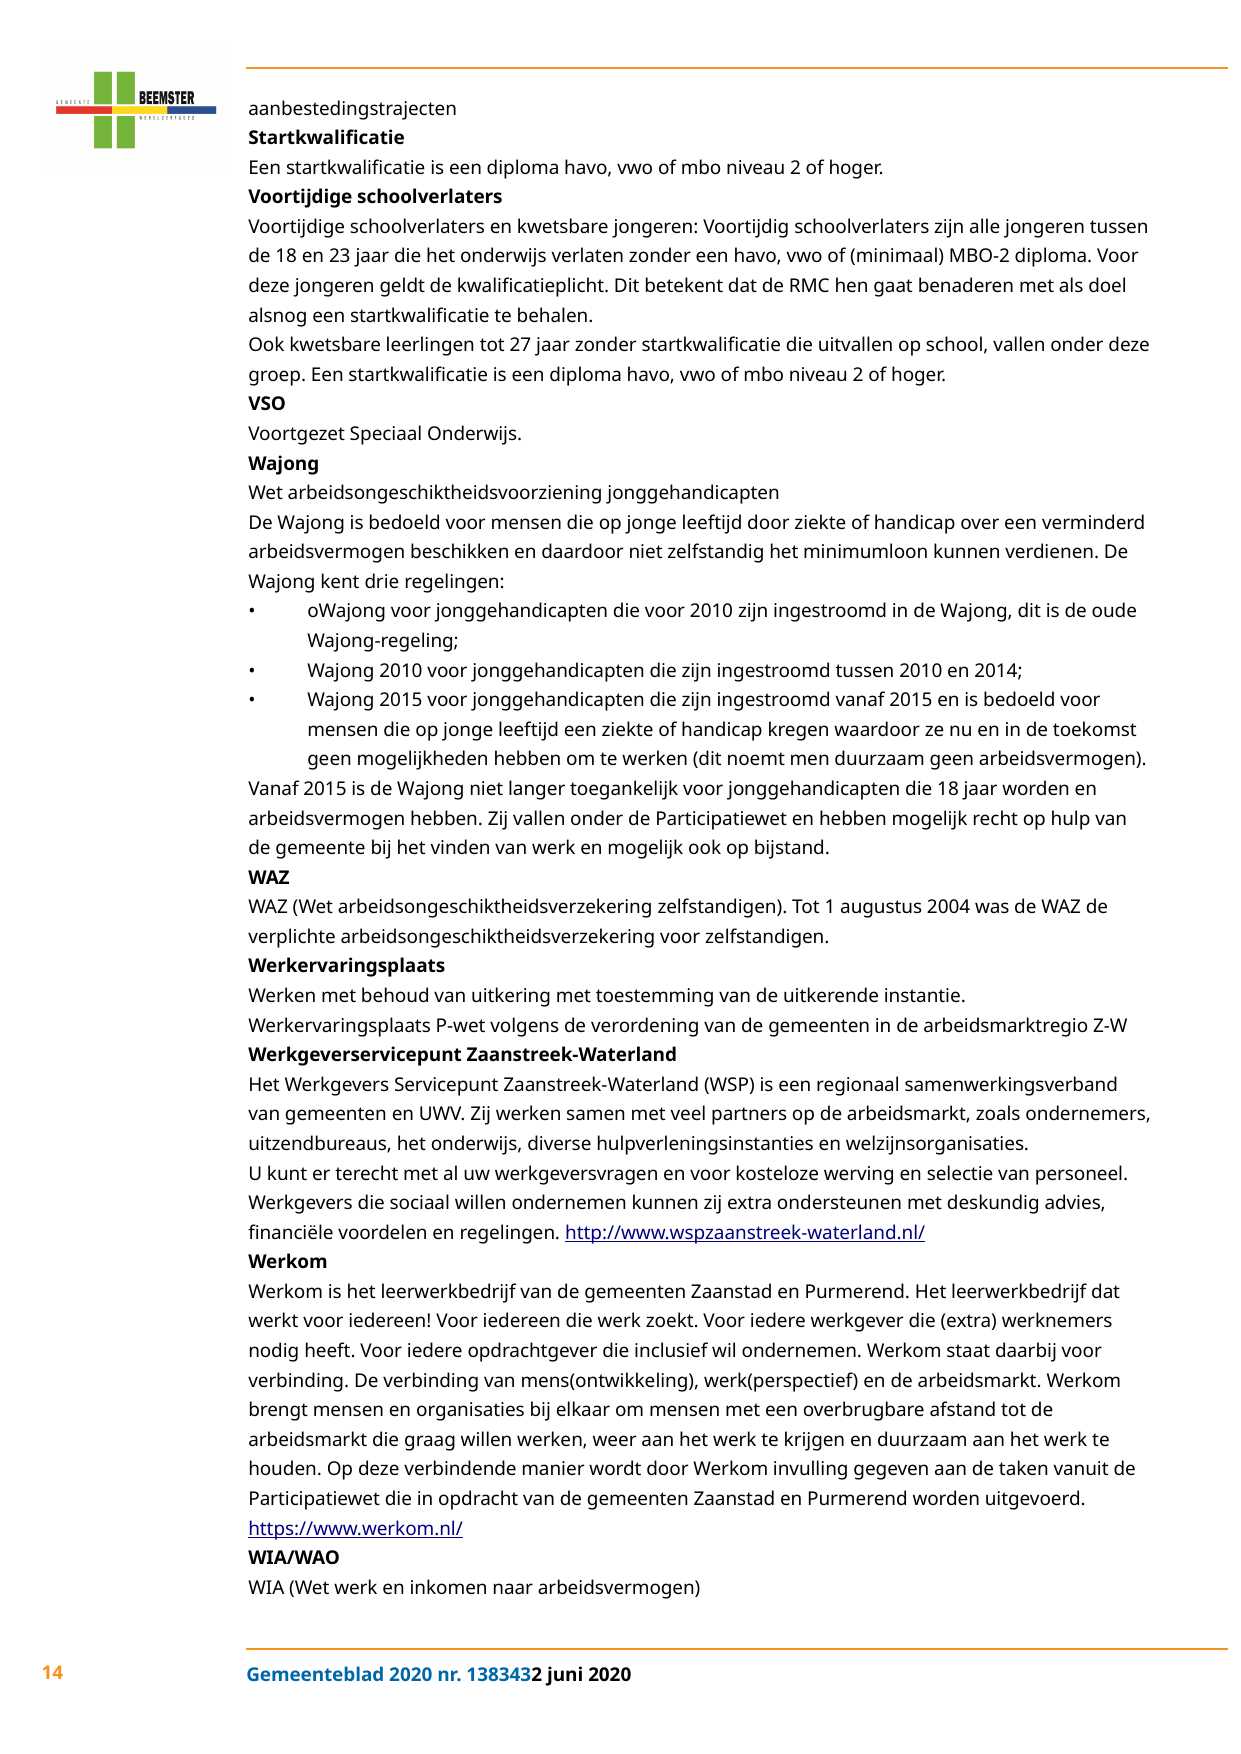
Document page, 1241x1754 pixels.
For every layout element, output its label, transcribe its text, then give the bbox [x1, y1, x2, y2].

text WAZ (Wet arbeidsongeschiktheidsverzekering zelfstandigen). Tot 1 augustus 2004 was de WAZ de verplichte arbeidsongeschiktheidsverzekering voor zelfstandigen. [248, 893, 1152, 949]
text WIA (Wet werk en inkomen naar arbeidsvermogen) [248, 1574, 1152, 1600]
text WAZ [248, 864, 1152, 890]
text Wet arbeidsongeschiktheidsvoorziening jonggehandicapten [248, 479, 1152, 505]
text Een startkwalificatie is een diploma havo, vwo of mbo niveau 2 of hoger. [248, 154, 1152, 180]
text Voortijdige schoolverlaters en kwetsbare jongeren: Voortijdig schoolverlaters zijn alle jongeren tussen de 18 en 23 jaar die het onderwijs verlaten zonder een havo, vwo of (minimaal) MBO-2 diploma. Voor deze jongeren geldt de kwalificatieplicht. Dit betekent dat de RMC hen gaat benaderen met als doel alsnog een startkwalificatie te behalen. [248, 213, 1152, 328]
text Werkgeverservicepunt Zaanstreek-Waterland [248, 1041, 1152, 1067]
text WIA/WAO [248, 1544, 1152, 1570]
picture [41, 47, 231, 172]
text VSO [248, 391, 1152, 416]
text Ook kwetsbare leerlingen tot 27 jaar zonder startkwalificatie die uitvallen op school, vallen onder deze groep. Een startkwalificatie is een diploma havo, vwo of mbo niveau 2 of hoger. [248, 331, 1152, 387]
text Wajong [248, 450, 1152, 476]
text Vanaf 2015 is de Wajong niet langer toegankelijk voor jonggehandicapten die 18 jaar worden en arbeidsvermogen hebben. Zij vallen onder de Participatiewet en hebben mogelijk recht op hulp van de gemeente bij het vinden van werk en mogelijk ook op bijstand. [248, 775, 1152, 860]
text De Wajong is bedoeld voor mensen die op jonge leeftijd door ziekte of handicap over een verminderd arbeidsvermogen beschikken en daardoor niet zelfstandig het minimumloon kunnen verdienen. De Wajong kent drie regelingen: [248, 509, 1152, 594]
text Werkom is het leerwerkbedrijf van de gemeenten Zaanstad en Purmerend. Het leerwerkbedrijf dat werkt voor iedereen! Voor iedereen die werk zoekt. Voor iedere werkgever die (extra) werknemers nodig heeft. Voor iedere opdrachtgever die inclusief wil ondernemen. Werkom staat daarbij voor verbinding. De verbinding van mens(ontwikkeling), werk(perspectief) en de arbeidsmarkt. Werkom brengt mensen en organisaties bij elkaar om mensen met een overbrugbare afstand tot de arbeidsmarkt die graag willen werken, weer aan het werk te krijgen en duurzaam aan het werk te houden. Op deze verbindende manier wordt door Werkom invulling gegeven aan de taken vanuit de Participatiewet die in opdracht van de gemeenten Zaanstad en Purmerend worden uitgevoerd. https://www.werkom.nl/ [248, 1278, 1152, 1541]
text Werken met behoud van uitkering met toestemming van de uitkerende instantie. Werkervaringsplaats P-wet volgens de verordening van de gemeenten in de arbeidsmarktregio Z-W [248, 982, 1152, 1038]
text Het Werkgevers Servicepunt Zaanstreek-Waterland (WSP) is een regionaal samenwerkingsverband van gemeenten en UWV. Zij werken samen met veel partners op de arbeidsmarkt, zoals ondernemers, uitzendbureaus, het onderwijs, diverse hulpverleningsinstanties en welzijnsorganisaties. [248, 1071, 1152, 1156]
text Werkom [248, 1248, 1152, 1274]
text Voortgezet Speciaal Onderwijs. [248, 420, 1152, 446]
text aanbestedingstrajecten [248, 95, 1152, 121]
text Voortijdige schoolverlaters [248, 183, 1152, 209]
text Werkervaringsplaats [248, 953, 1152, 978]
list Wajong 2015 voor jonggehandicapten die zijn ingestroomd vanaf 2015 en is bedoeld voor mensen die op jonge leeftijd een ziekte of handicap kregen waardoor ze nu en in de toekomst geen mogelijkheden hebben om te werken (dit noemt men duurzaam geen arbeidsvermogen). [248, 686, 1152, 771]
list Wajong 2010 voor jonggehandicapten die zijn ingestroomd tussen 2010 en 2014; [248, 657, 1152, 683]
text Startkwalificatie [248, 124, 1152, 150]
text U kunt er terecht met al uw werkgeversvragen en voor kosteloze werving en selectie van personeel. Werkgevers die sociaal willen ondernemen kunnen zij extra ondersteunen met deskundig advies, financiële voordelen en regelingen. http://www.wspzaanstreek-waterland.nl/ [248, 1160, 1152, 1245]
list oWajong voor jonggehandicapten die voor 2010 zijn ingestroomd in de Wajong, dit is de oude Wajong-regeling; [248, 598, 1152, 653]
